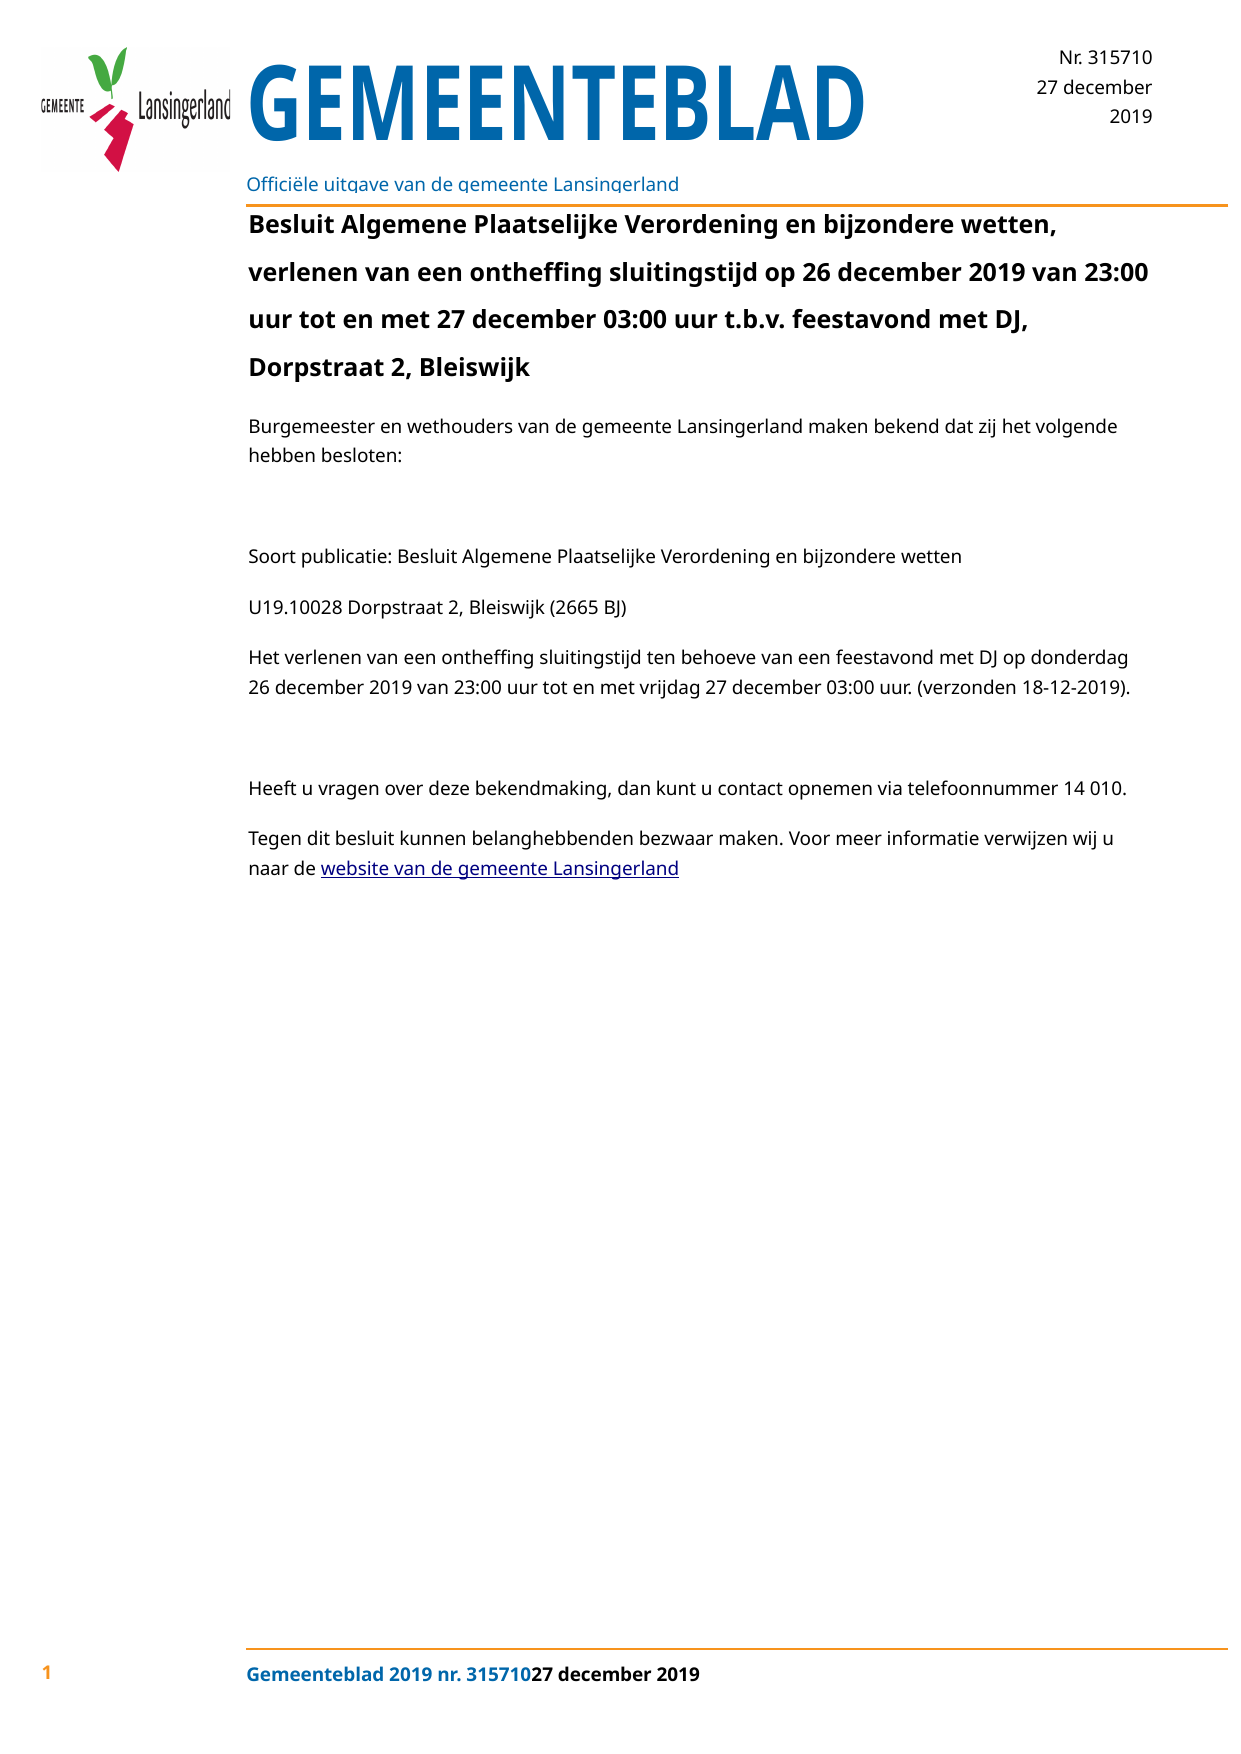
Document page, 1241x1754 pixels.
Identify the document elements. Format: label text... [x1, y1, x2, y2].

text Tegen dit besluit kunnen belanghebbenden bezwaar maken. Voor meer informatie verwijzen wij u naar de website van de gemeente Lansingerland [248, 825, 1152, 881]
text U19.10028 Dorpstraat 2, Bleiswijk (2665 BJ) [248, 594, 1152, 620]
text Besluit Algemene Plaatselijke Verordening en bijzondere wetten, verlenen van een ontheffing sluitingstijd op 26 december 2019 van 23:00 uur tot en met 27 december 03:00 uur t.b.v. feestavond met DJ, Dorpstraat 2, Bleiswijk [248, 207, 1152, 384]
text Het verlenen van een ontheffing sluitingstijd ten behoeve van een feestavond met DJ op donderdag 26 december 2019 van 23:00 uur tot en met vrijdag 27 december 03:00 uur. (verzonden 18-12-2019). [248, 644, 1152, 700]
text Soort publicatie: Besluit Algemene Plaatselijke Verordening en bijzondere wetten [248, 543, 1152, 569]
text Burgemeester en wethouders van de gemeente Lansingerland maken bekend dat zij het volgende hebben besloten: [248, 413, 1152, 468]
text Heeft u vragen over deze bekendmaking, dan kunt u contact opnemen via telefoonnummer 14 010. [248, 775, 1152, 801]
picture [41, 47, 231, 172]
